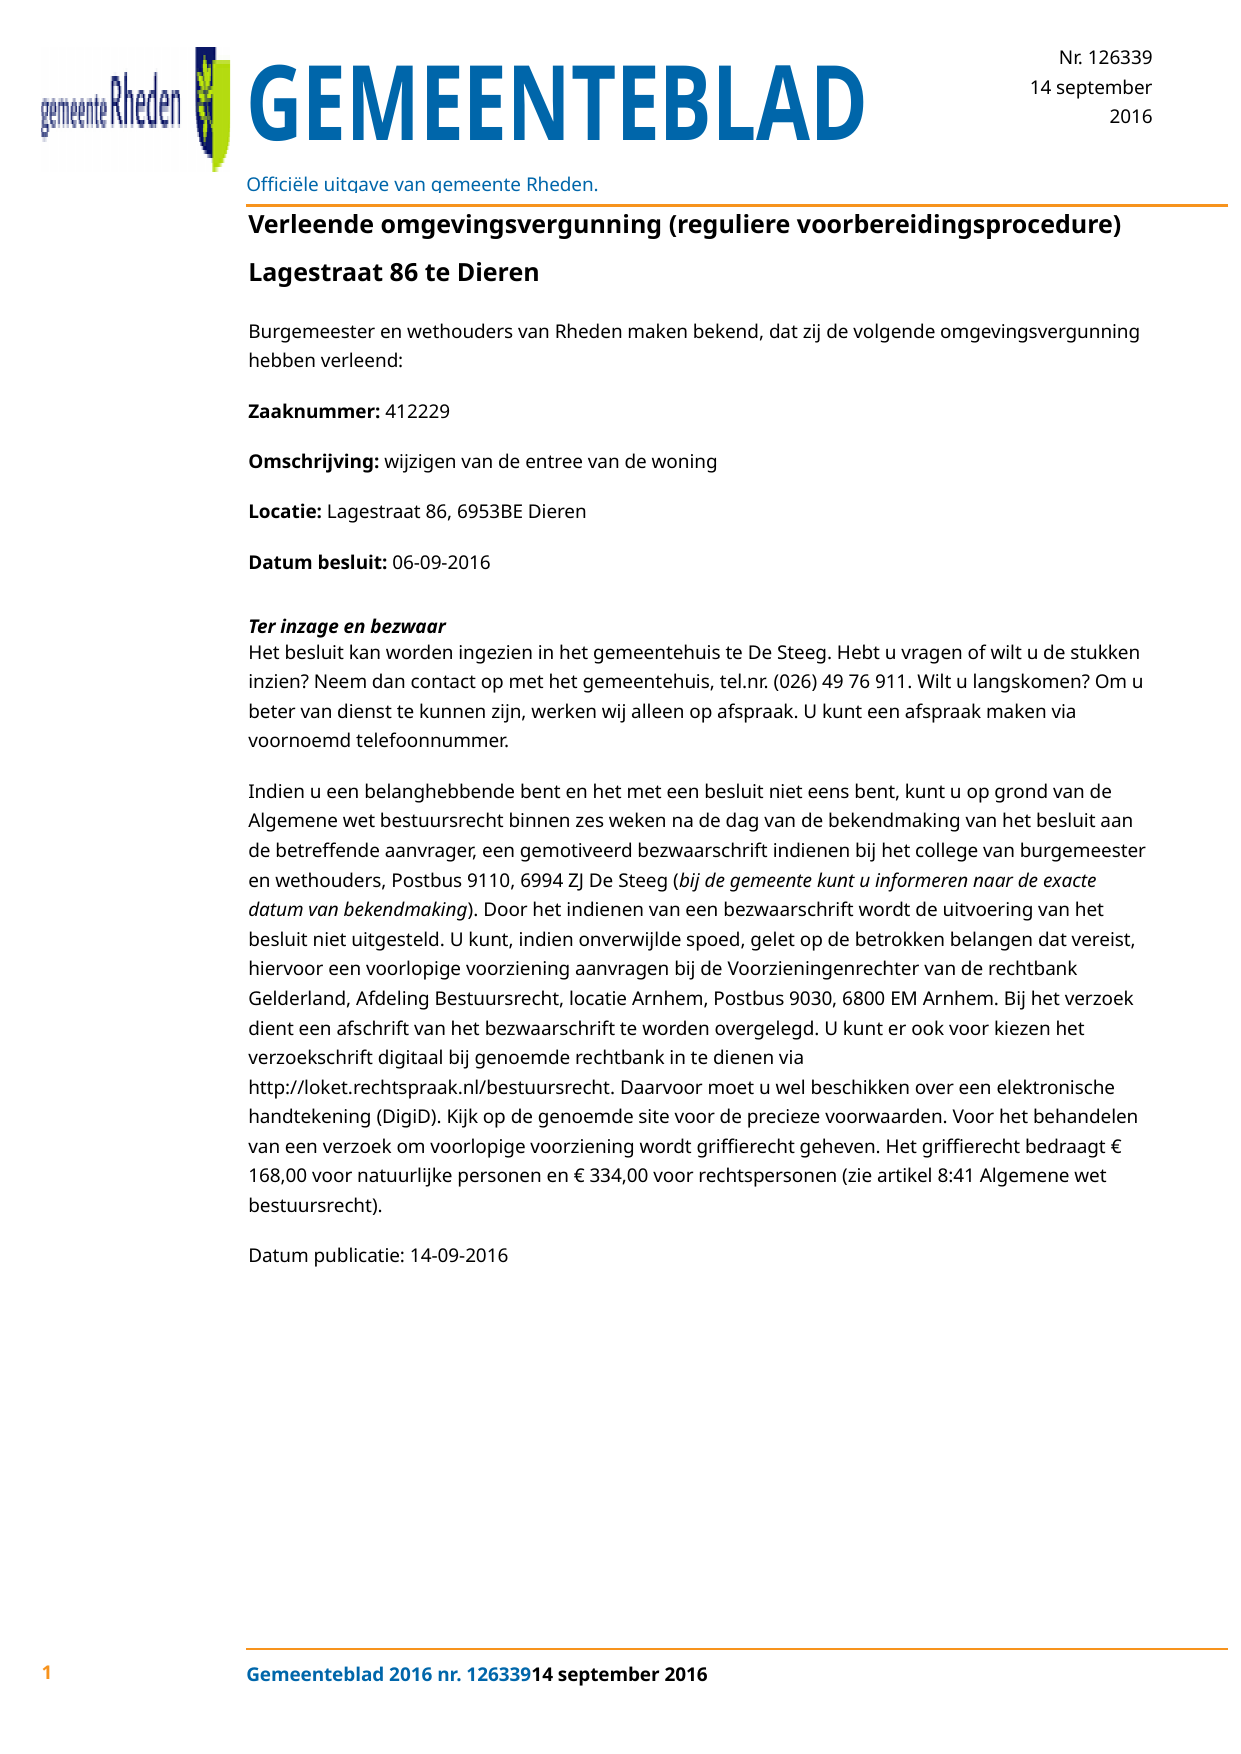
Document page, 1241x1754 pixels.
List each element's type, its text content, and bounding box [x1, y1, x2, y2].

text Het besluit kan worden ingezien in het gemeentehuis te De Steeg. Hebt u vragen of wilt u de stukken inzien? Neem dan contact op met het gemeentehuis, tel.nr. (026) 49 76 911. Wilt u langskomen? Om u beter van dienst te kunnen zijn, werken wij alleen op afspraak. U kunt een afspraak maken via voornoemd telefoonnummer. [248, 639, 1152, 753]
text Zaaknummer: 412229 [248, 398, 1152, 424]
text Locatie: Lagestraat 86, 6953BE Dieren [248, 499, 1152, 524]
text Datum besluit: 06-09-2016 [248, 549, 1152, 575]
text Ter inzage en bezwaar [248, 613, 1152, 639]
text Datum publicatie: 14-09-2016 [248, 1243, 1152, 1268]
text Indien u een belanghebbende bent en het met een besluit niet eens bent, kunt u op grond van de Algemene wet bestuursrecht binnen zes weken na de dag van de bekendmaking van het besluit aan de betreffende aanvrager, een gemotiveerd bezwaarschrift indienen bij het college van burgemeester en wethouders, Postbus 9110, 6994 ZJ De Steeg (bij de gemeente kunt u informeren naar de exacte datum van bekendmaking). Door het indienen van een bezwaarschrift wordt de uitvoering van het besluit niet uitgesteld. U kunt, indien onverwijlde spoed, gelet op de betrokken belangen dat vereist, hiervoor een voorlopige voorziening aanvragen bij de Voorzieningenrechter van de rechtbank Gelderland, Afdeling Bestuursrecht, locatie Arnhem, Postbus 9030, 6800 EM Arnhem. Bij het verzoek dient een afschrift van het bezwaarschrift te worden overgelegd. U kunt er ook voor kiezen het verzoekschrift digitaal bij genoemde rechtbank in te dienen via http://loket.rechtspraak.nl/bestuursrecht. Daarvoor moet u wel beschikken over een elektronische handtekening (DigiD). Kijk op de genoemde site voor de precieze voorwaarden. Voor het behandelen van een verzoek om voorlopige voorziening wordt griffierecht geheven. Het griffierecht bedraagt € 168,00 voor natuurlijke personen en € 334,00 voor rechtspersonen (zie artikel 8:41 Algemene wet bestuursrecht). [248, 778, 1152, 1218]
text Verleende omgevingsvergunning (reguliere voorbereidingsprocedure) Lagestraat 86 te Dieren [248, 207, 1152, 288]
text Burgemeester en wethouders van Rheden maken bekend, dat zij de volgende omgevingsvergunning hebben verleend: [248, 318, 1152, 373]
picture [41, 47, 231, 172]
text Omschrijving: wijzigen van de entree van de woning [248, 448, 1152, 474]
